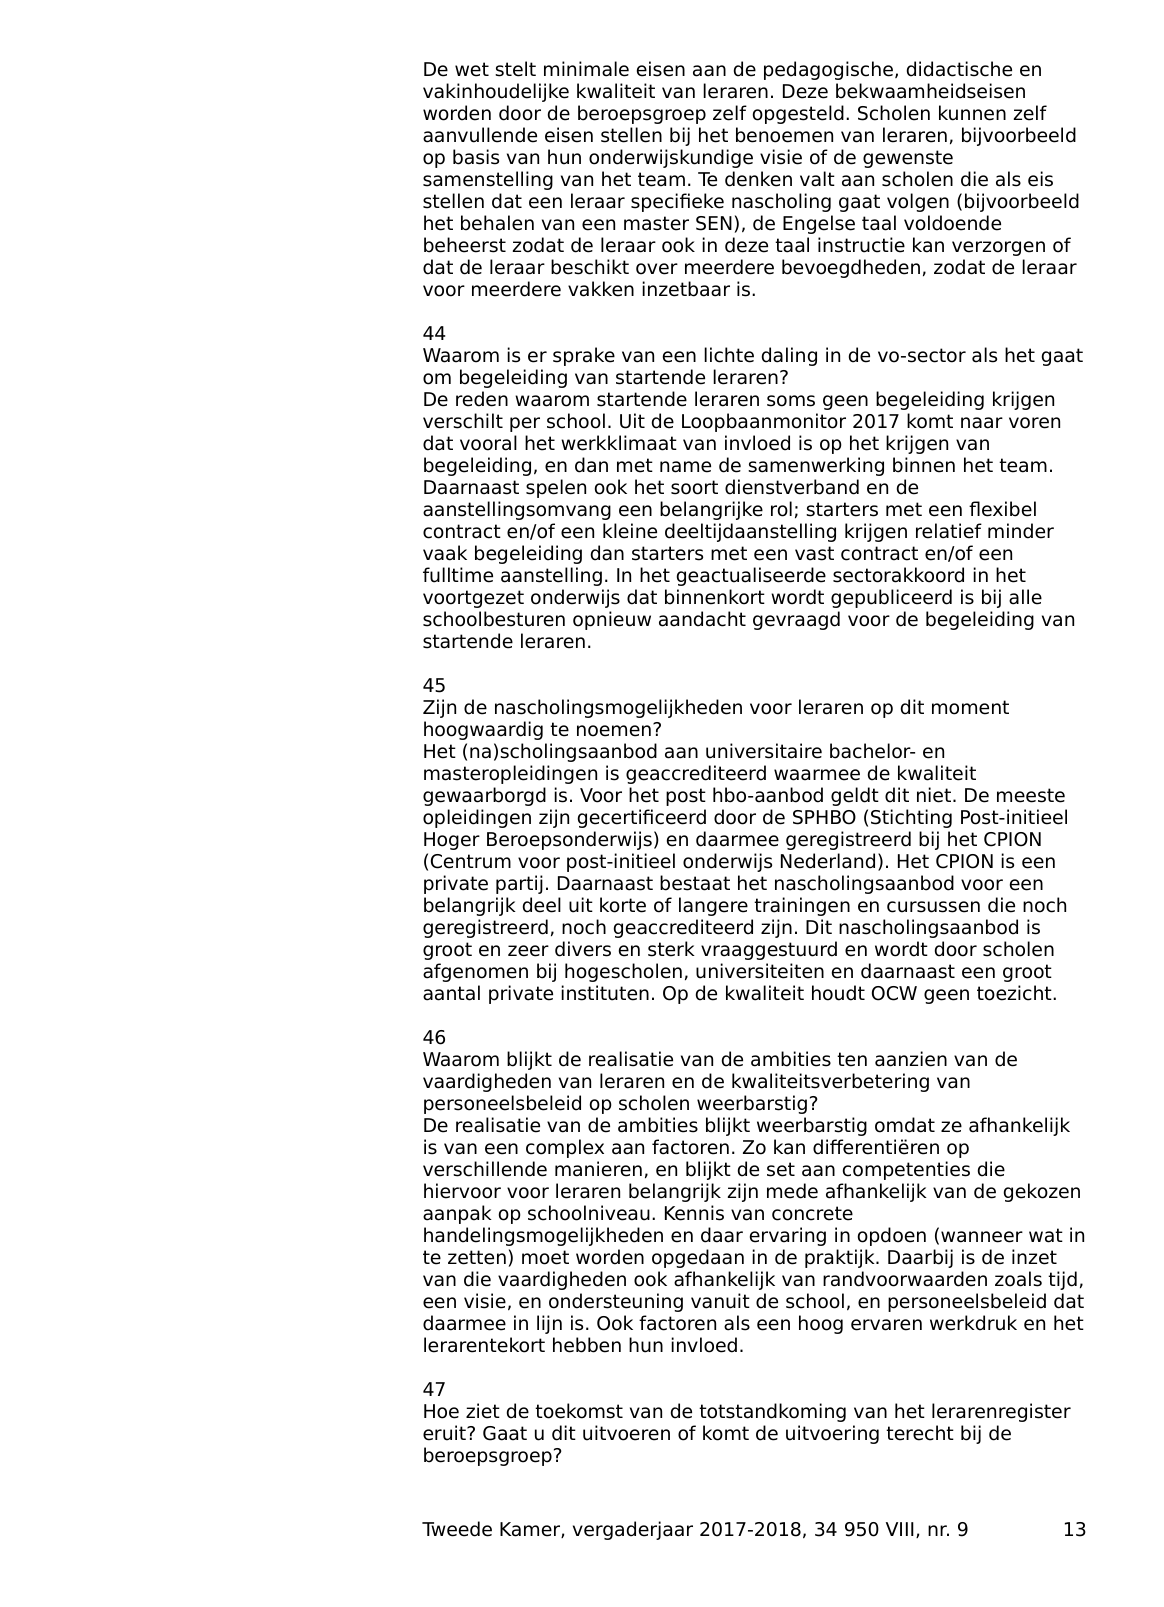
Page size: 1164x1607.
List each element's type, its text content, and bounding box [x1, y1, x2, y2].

text De wet stelt minimale eisen aan de pedagogische, didactische en vakinhoudelijke kwaliteit van leraren. Deze bekwaamheidseisen worden door de beroepsgroep zelf opgesteld. Scholen kunnen zelf aanvullende eisen stellen bij het benoemen van leraren, bijvoorbeeld op basis van hun onderwijskundige visie of de gewenste samenstelling van het team. Te denken valt aan scholen die als eis stellen dat een leraar specifieke nascholing gaat volgen (bijvoorbeeld het behalen van een master SEN), de Engelse taal voldoende beheerst zodat de leraar ook in deze taal instructie kan verzorgen of dat de leraar beschikt over meerdere bevoegdheden, zodat de leraar voor meerdere vakken inzetbaar is. [422, 59, 1087, 301]
text 45 [422, 675, 1087, 697]
text Zijn de nascholingsmogelijkheden voor leraren op dit moment hoogwaardig te noemen? [422, 697, 1087, 741]
text Waarom blijkt de realisatie van de ambities ten aanzien van de vaardigheden van leraren en de kwaliteitsverbetering van personeelsbeleid op scholen weerbarstig? [422, 1049, 1087, 1115]
text 46 [422, 1027, 1087, 1049]
text 47 [422, 1379, 1087, 1401]
text Het (na)scholingsaanbod aan universitaire bachelor- en masteropleidingen is geaccrediteerd waarmee de kwaliteit gewaarborgd is. Voor het post hbo-aanbod geldt dit niet. De meeste opleidingen zijn gecertificeerd door de SPHBO (Stichting Post-initieel Hoger Beroepsonderwijs) en daarmee geregistreerd bij het CPION (Centrum voor post-initieel onderwijs Nederland). Het CPION is een private partij. Daarnaast bestaat het nascholingsaanbod voor een belangrijk deel uit korte of langere trainingen en cursussen die noch geregistreerd, noch geaccrediteerd zijn. Dit nascholingsaanbod is groot en zeer divers en sterk vraaggestuurd en wordt door scholen afgenomen bij hogescholen, universiteiten en daarnaast een groot aantal private instituten. Op de kwaliteit houdt OCW geen toezicht. [422, 741, 1087, 1004]
text De realisatie van de ambities blijkt weerbarstig omdat ze afhankelijk is van een complex aan factoren. Zo kan differentiëren op verschillende manieren, en blijkt de set aan competenties die hiervoor voor leraren belangrijk zijn mede afhankelijk van de gekozen aanpak op schoolniveau. Kennis van concrete handelingsmogelijkheden en daar ervaring in opdoen (wanneer wat in te zetten) moet worden opgedaan in de praktijk. Daarbij is de inzet van die vaardigheden ook afhankelijk van randvoorwaarden zoals tijd, een visie, en ondersteuning vanuit de school, en personeelsbeleid dat daarmee in lijn is. Ook factoren als een hoog ervaren werkdruk en het lerarentekort hebben hun invloed. [422, 1115, 1087, 1356]
text Hoe ziet de toekomst van de totstandkoming van het lerarenregister eruit? Gaat u dit uitvoeren of komt de uitvoering terecht bij de beroepsgroep? [422, 1401, 1087, 1467]
text Waarom is er sprake van een lichte daling in de vo-sector als het gaat om begeleiding van startende leraren? [422, 345, 1087, 389]
text De reden waarom startende leraren soms geen begeleiding krijgen verschilt per school. Uit de Loopbaanmonitor 2017 komt naar voren dat vooral het werkklimaat van invloed is op het krijgen van begeleiding, en dan met name de samenwerking binnen het team. Daarnaast spelen ook het soort dienstverband en de aanstellingsomvang een belangrijke rol; starters met een flexibel contract en/of een kleine deeltijdaanstelling krijgen relatief minder vaak begeleiding dan starters met een vast contract en/of een fulltime aanstelling. In het geactualiseerde sectorakkoord in het voortgezet onderwijs dat binnenkort wordt gepubliceerd is bij alle schoolbesturen opnieuw aandacht gevraagd voor de begeleiding van startende leraren. [422, 389, 1087, 653]
text 44 [422, 323, 1087, 345]
